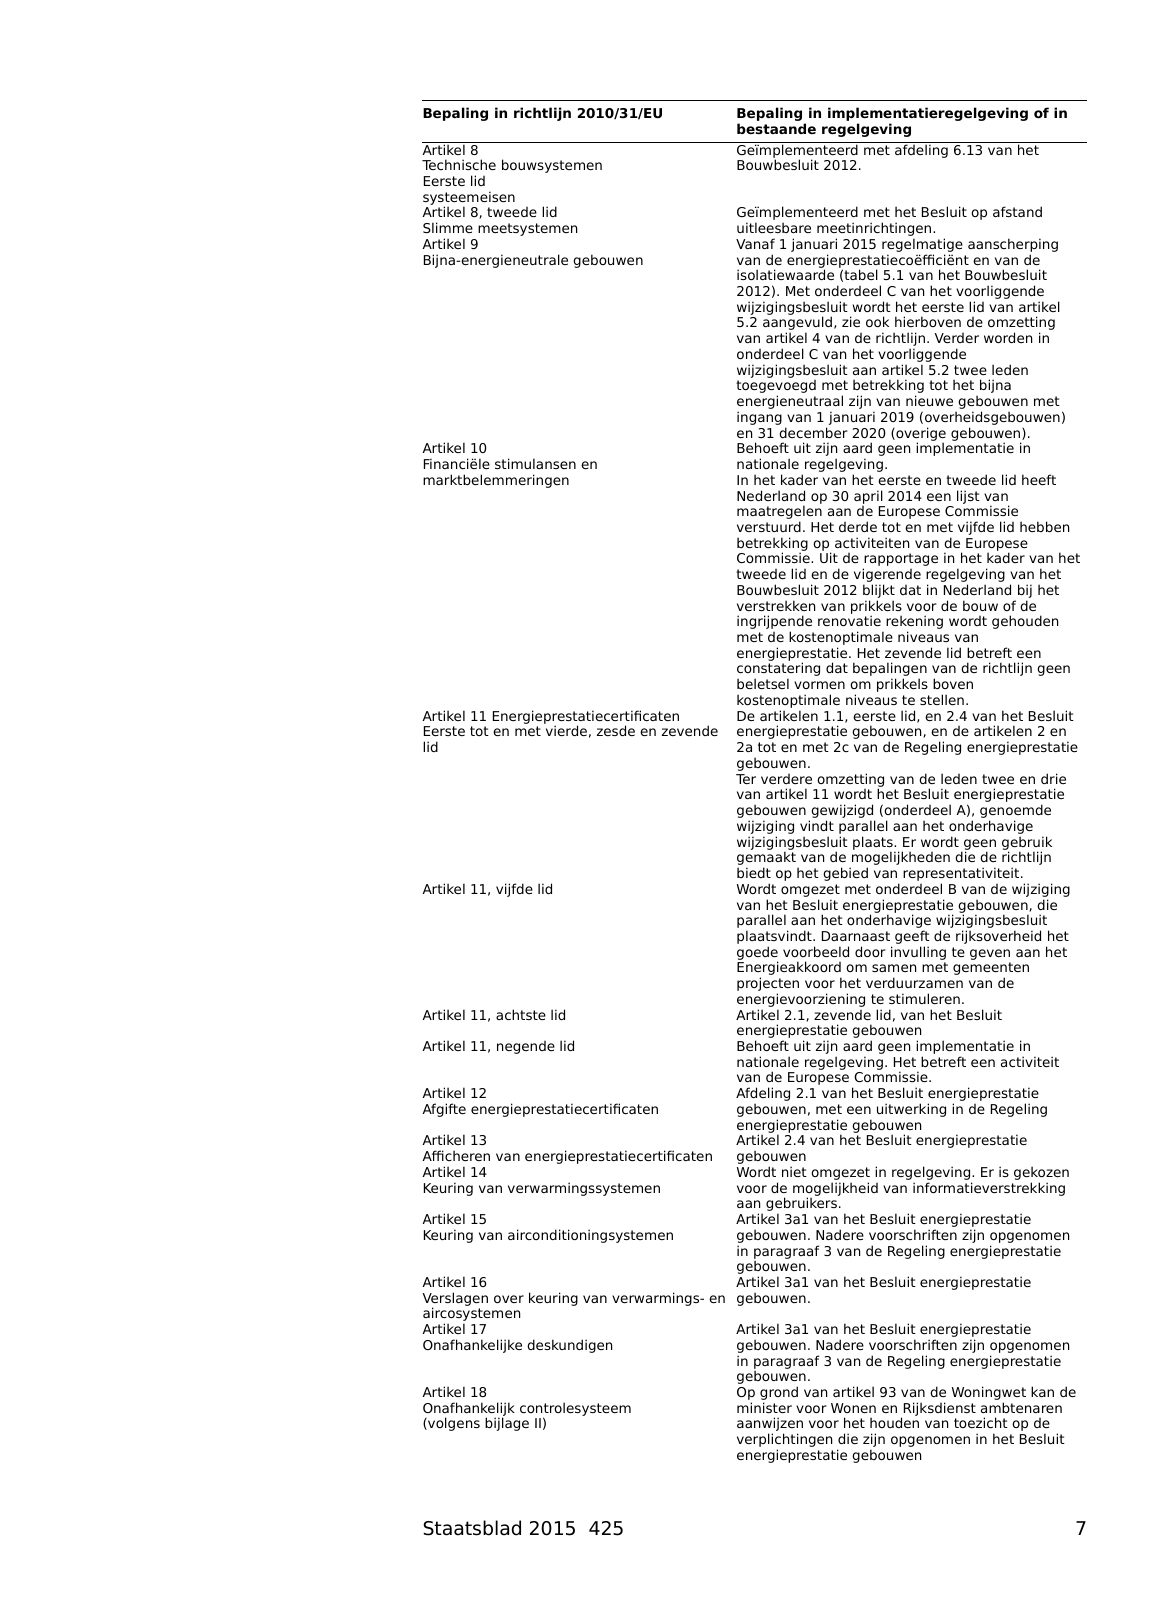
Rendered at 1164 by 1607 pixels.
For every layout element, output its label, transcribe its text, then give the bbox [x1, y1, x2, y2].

table_cell Artikel 9 Bijna-energieneutrale gebouwen [422, 237, 730, 441]
table_cell Artikel 11, vijfde lid [422, 882, 730, 1007]
table_cell Artikel 10 Financiële stimulansen en marktbelemmeringen [422, 441, 730, 708]
table_cell Artikel 17 Onafhankelijke deskundigen [422, 1322, 730, 1385]
table_header Bepaling in richtlijn 2010/31/EU [422, 101, 730, 142]
table_cell Wordt omgezet met onderdeel B van de wijziging van het Besluit energieprestatie gebouwen, die parallel aan het onderhavige wijzigingsbesluit plaatsvindt. Daarnaast geeft de rijksoverheid het goede voorbeeld door invulling te geven aan het Energieakkoord om samen met gemeenten projecten voor het verduurzamen van de energievoorziening te stimuleren. [730, 882, 1087, 1007]
table_cell Artikel 11, negende lid [422, 1039, 730, 1086]
table_cell Artikel 3a1 van het Besluit energieprestatie gebouwen. Nadere voorschriften zijn opgenomen in paragraaf 3 van de Regeling energieprestatie gebouwen. [730, 1212, 1087, 1275]
table_cell Artikel 12 Afgifte energieprestatiecertificaten [422, 1086, 730, 1133]
table_cell Artikel 14 Keuring van verwarmingssystemen [422, 1165, 730, 1212]
table_cell Geïmplementeerd met het Besluit op afstand uitleesbare meetinrichtingen. [730, 205, 1087, 237]
table_cell Behoeft uit zijn aard geen implementatie in nationale regelgeving. Het betreft een activiteit van de Europese Commissie. [730, 1039, 1087, 1086]
table_cell Afdeling 2.1 van het Besluit energieprestatie gebouwen, met een uitwerking in de Regeling energieprestatie gebouwen [730, 1086, 1087, 1133]
table_cell Artikel 13 Afficheren van energieprestatiecertificaten [422, 1133, 730, 1165]
table_cell Artikel 16 Verslagen over keuring van verwarmings- en aircosystemen [422, 1275, 730, 1322]
table_cell Artikel 2.1, zevende lid, van het Besluit energieprestatie gebouwen [730, 1008, 1087, 1039]
table_cell Op grond van artikel 93 van de Woningwet kan de minister voor Wonen en Rijksdienst ambtenaren aanwijzen voor het houden van toezicht op de verplichtingen die zijn opgenomen in het Besluit energieprestatie gebouwen [730, 1385, 1087, 1463]
table_cell Artikel 8, tweede lid Slimme meetsystemen [422, 205, 730, 237]
table_cell Geïmplementeerd met afdeling 6.13 van het Bouwbesluit 2012. [730, 143, 1087, 205]
table_cell Wordt niet omgezet in regelgeving. Er is gekozen voor de mogelijkheid van informatieverstrekking aan gebruikers. [730, 1165, 1087, 1212]
table_header Bepaling in implementatieregelgeving of in bestaande regelgeving [730, 101, 1087, 142]
table_cell Behoeft uit zijn aard geen implementatie in nationale regelgeving. In het kader van het eerste en tweede lid heeft Nederland op 30 april 2014 een lijst van maatregelen aan de Europese Commissie verstuurd. Het derde tot en met vijfde lid hebben betrekking op activiteiten van de Europese Commissie. Uit de rapportage in het kader van het tweede lid en de vigerende regelgeving van het Bouwbesluit 2012 blijkt dat in Nederland bij het verstrekken van prikkels voor de bouw of de ingrijpende renovatie rekening wordt gehouden met de kostenoptimale niveaus van energieprestatie. Het zevende lid betreft een constatering dat bepalingen van de richtlijn geen beletsel vormen om prikkels boven kostenoptimale niveaus te stellen. [730, 441, 1087, 708]
table_cell Artikel 18 Onafhankelijk controlesysteem (volgens bijlage II) [422, 1385, 730, 1463]
table_cell Artikel 11 Energieprestatiecertificaten Eerste tot en met vierde, zesde en zevende lid [422, 709, 730, 882]
table_cell Artikel 8 Technische bouwsystemen Eerste lid systeemeisen [422, 143, 730, 205]
table_cell Artikel 15 Keuring van airconditioningsystemen [422, 1212, 730, 1275]
table_cell Vanaf 1 januari 2015 regelmatige aanscherping van de energieprestatiecoëfficiënt en van de isolatiewaarde (tabel 5.1 van het Bouwbesluit 2012). Met onderdeel C van het voorliggende wijzigingsbesluit wordt het eerste lid van artikel 5.2 aangevuld, zie ook hierboven de omzetting van artikel 4 van de richtlijn. Verder worden in onderdeel C van het voorliggende wijzigingsbesluit aan artikel 5.2 twee leden toegevoegd met betrekking tot het bijna energieneutraal zijn van nieuwe gebouwen met ingang van 1 januari 2019 (overheidsgebouwen) en 31 december 2020 (overige gebouwen). [730, 237, 1087, 441]
table_cell Artikel 2.4 van het Besluit energieprestatie gebouwen [730, 1133, 1087, 1165]
table_cell Artikel 3a1 van het Besluit energieprestatie gebouwen. Nadere voorschriften zijn opgenomen in paragraaf 3 van de Regeling energieprestatie gebouwen. [730, 1322, 1087, 1385]
table_cell De artikelen 1.1, eerste lid, en 2.4 van het Besluit energieprestatie gebouwen, en de artikelen 2 en 2a tot en met 2c van de Regeling energieprestatie gebouwen. Ter verdere omzetting van de leden twee en drie van artikel 11 wordt het Besluit energieprestatie gebouwen gewijzigd (onderdeel A), genoemde wijziging vindt parallel aan het onderhavige wijzigingsbesluit plaats. Er wordt geen gebruik gemaakt van de mogelijkheden die de richtlijn biedt op het gebied van representativiteit. [730, 709, 1087, 882]
table_cell Artikel 11, achtste lid [422, 1008, 730, 1039]
table_cell Artikel 3a1 van het Besluit energieprestatie gebouwen. [730, 1275, 1087, 1322]
